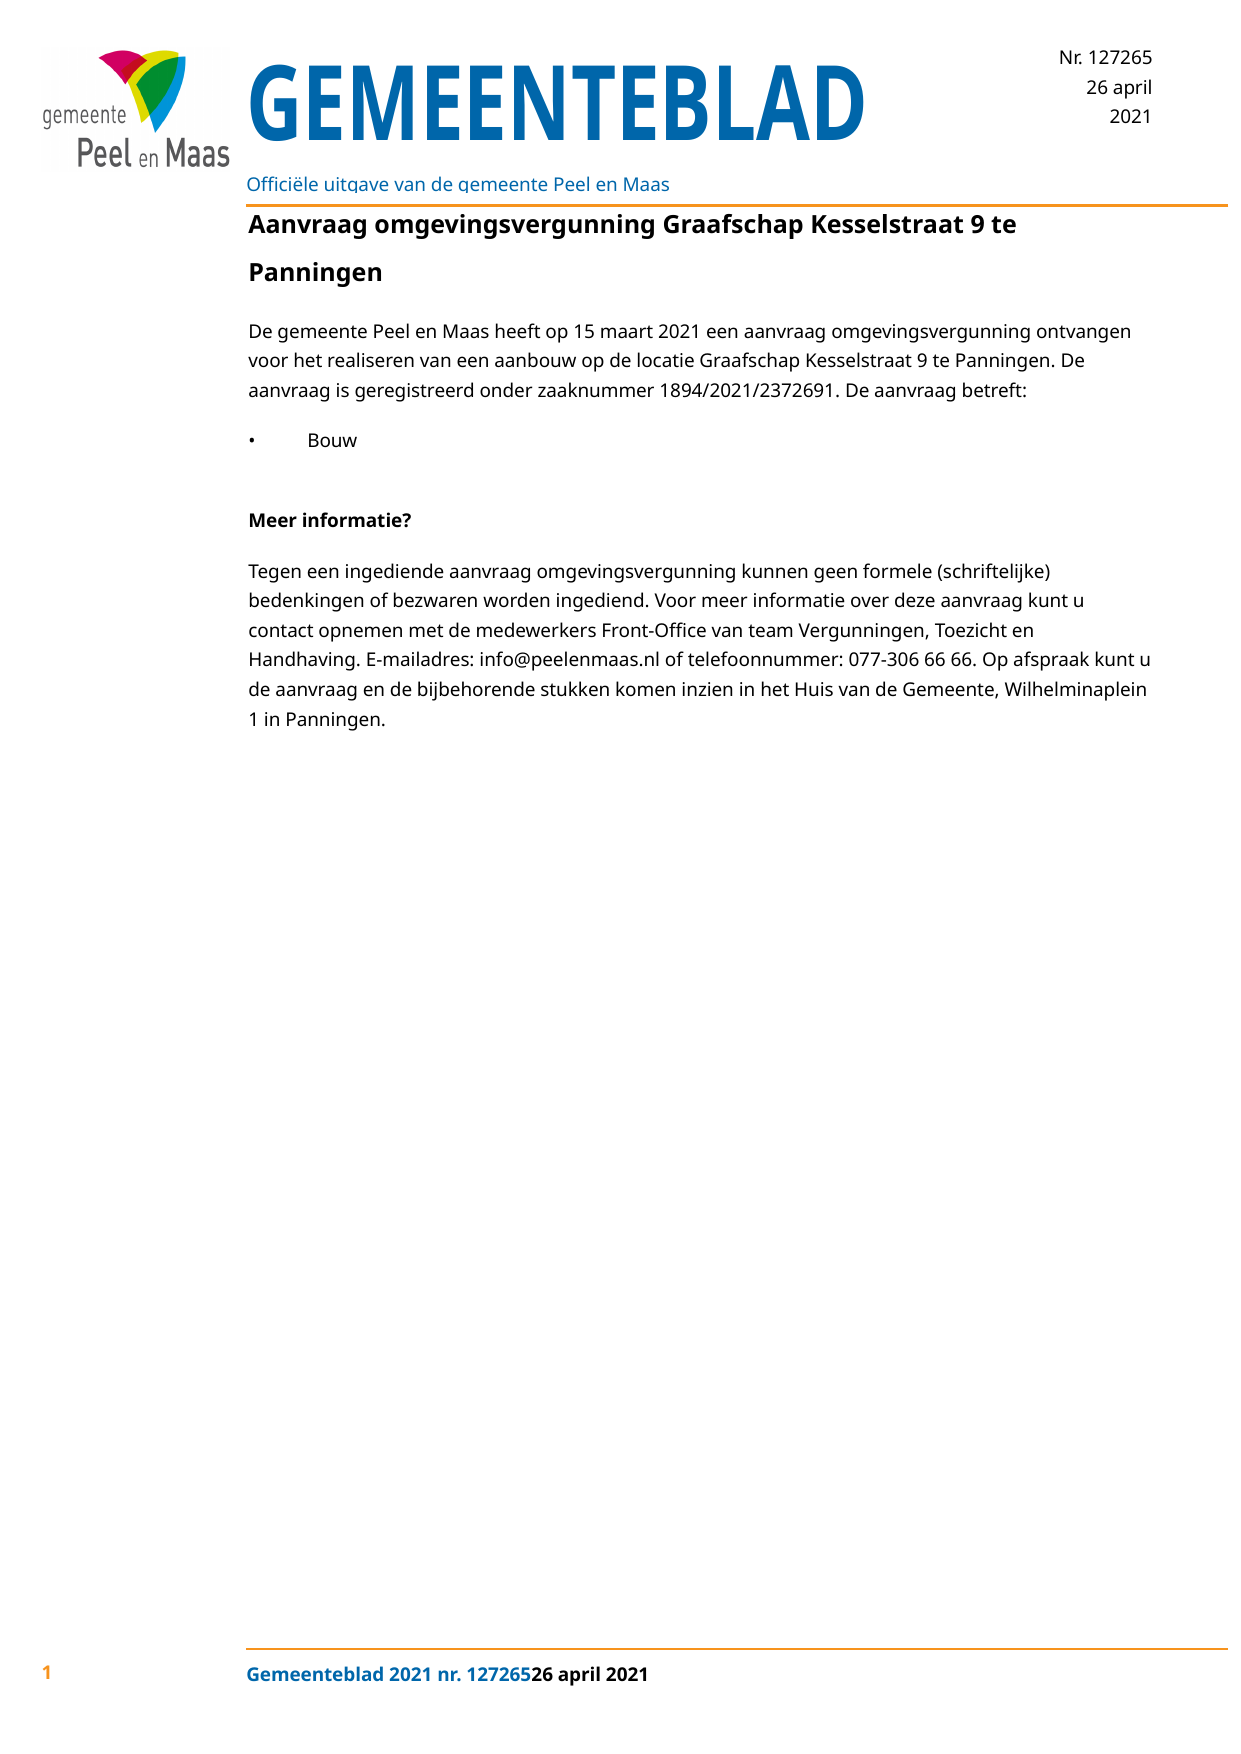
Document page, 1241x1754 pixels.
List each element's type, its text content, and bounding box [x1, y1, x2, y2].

text Tegen een ingediende aanvraag omgevingsvergunning kunnen geen formele (schriftelijke) bedenkingen of bezwaren worden ingediend. Voor meer informatie over deze aanvraag kunt u contact opnemen met de medewerkers Front-Office van team Vergunningen, Toezicht en Handhaving. E-mailadres: info@peelenmaas.nl of telefoonnummer: 077-306 66 66. Op afspraak kunt u de aanvraag en de bijbehorende stukken komen inzien in het Huis van de Gemeente, Wilhelminaplein 1 in Panningen. [248, 558, 1152, 732]
text Meer informatie? [248, 507, 1152, 533]
text Aanvraag omgevingsvergunning Graafschap Kesselstraat 9 te Panningen [248, 207, 1152, 288]
list Bouw [248, 427, 1152, 453]
text De gemeente Peel en Maas heeft op 15 maart 2021 een aanvraag omgevingsvergunning ontvangen voor het realiseren van een aanbouw op de locatie Graafschap Kesselstraat 9 te Panningen. De aanvraag is geregistreerd onder zaaknummer 1894/2021/2372691. De aanvraag betreft: [248, 318, 1152, 403]
picture [41, 47, 231, 172]
